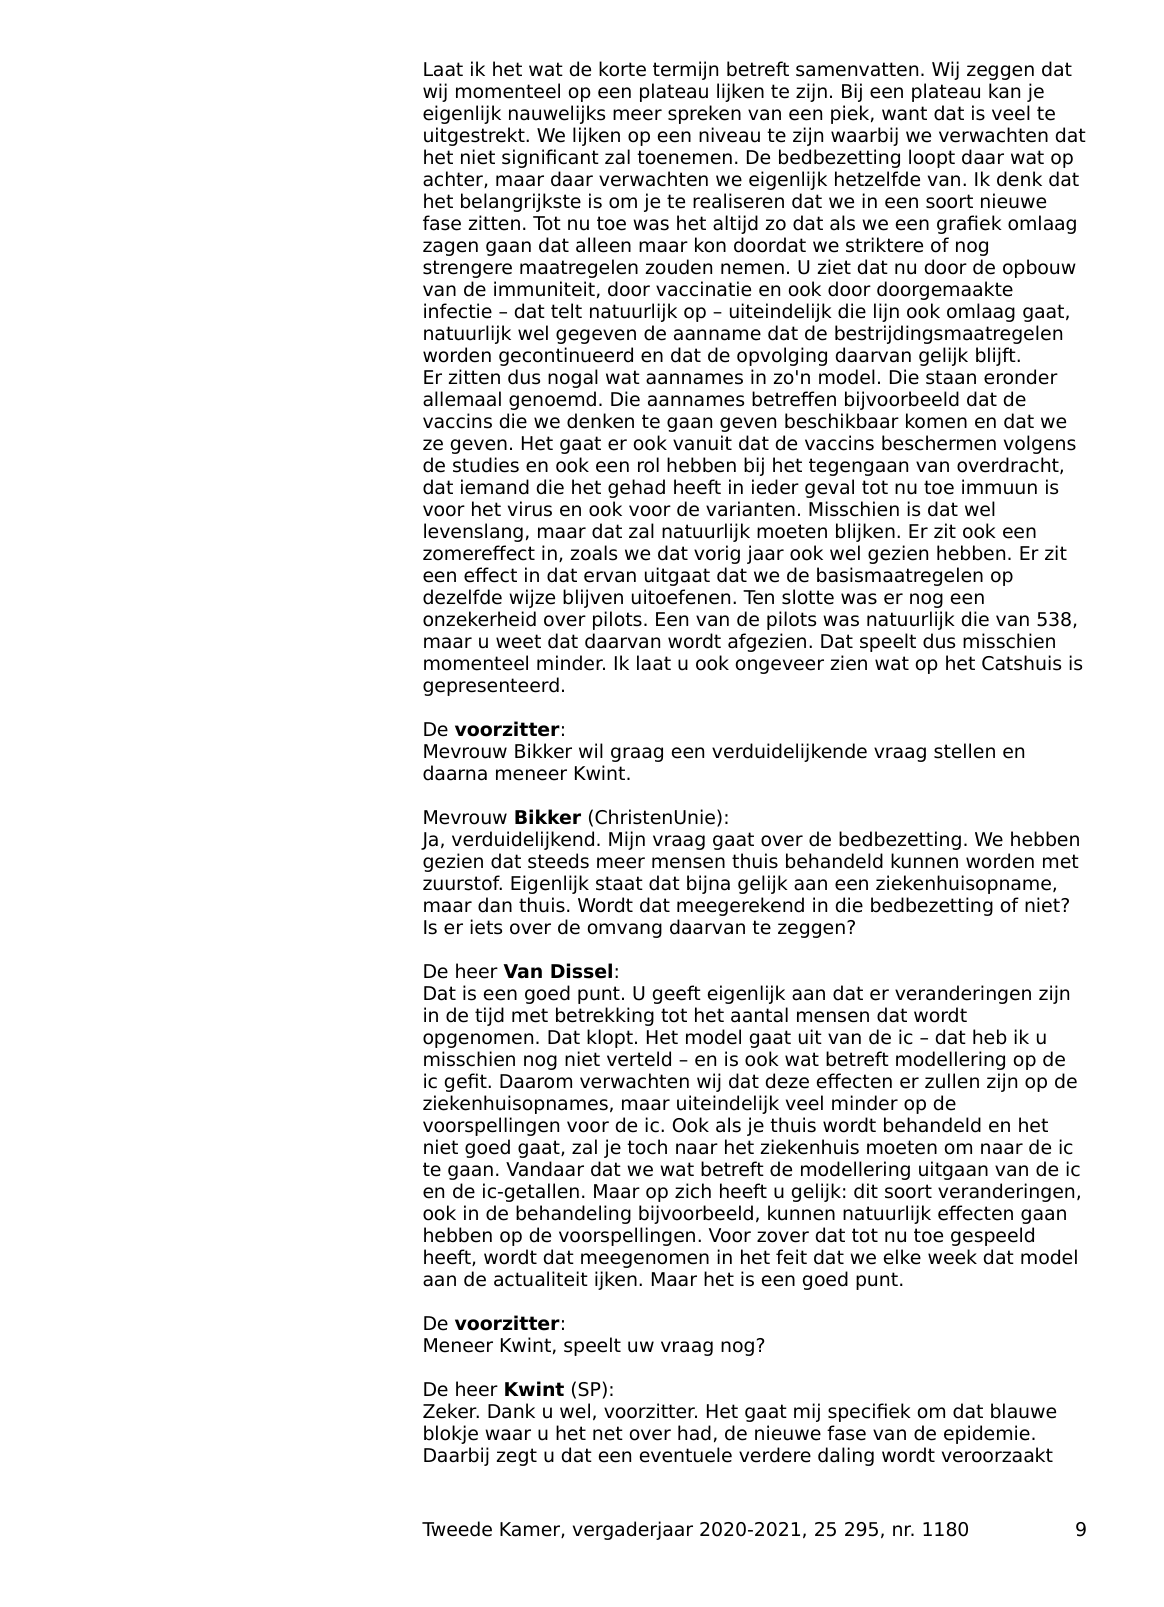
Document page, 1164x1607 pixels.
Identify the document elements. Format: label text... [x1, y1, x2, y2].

text De voorzitter: [422, 1313, 1087, 1335]
text Meneer Kwint, speelt uw vraag nog? [422, 1335, 1087, 1357]
text Mevrouw Bikker wil graag een verduidelijkende vraag stellen en daarna meneer Kwint. [422, 741, 1087, 784]
text Er zitten dus nogal wat aannames in zo'n model. Die staan eronder allemaal genoemd. Die aannames betreffen bijvoorbeeld dat de vaccins die we denken te gaan geven beschikbaar komen en dat we ze geven. Het gaat er ook vanuit dat de vaccins beschermen volgens de studies en ook een rol hebben bij het tegengaan van overdracht, dat iemand die het gehad heeft in ieder geval tot nu toe immuun is voor het virus en ook voor de varianten. Misschien is dat wel levenslang, maar dat zal natuurlijk moeten blijken. Er zit ook een zomereffect in, zoals we dat vorig jaar ook wel gezien hebben. Er zit een effect in dat ervan uitgaat dat we de basismaatregelen op dezelfde wijze blijven uitoefenen. Ten slotte was er nog een onzekerheid over pilots. Een van de pilots was natuurlijk die van 538, maar u weet dat daarvan wordt afgezien. Dat speelt dus misschien momenteel minder. Ik laat u ook ongeveer zien wat op het Catshuis is gepresenteerd. [422, 367, 1087, 696]
text De heer Kwint (SP): [422, 1379, 1087, 1401]
text Ja, verduidelijkend. Mijn vraag gaat over de bedbezetting. We hebben gezien dat steeds meer mensen thuis behandeld kunnen worden met zuurstof. Eigenlijk staat dat bijna gelijk aan een ziekenhuisopname, maar dan thuis. Wordt dat meegerekend in die bedbezetting of niet? Is er iets over de omvang daarvan te zeggen? [422, 829, 1087, 939]
text Laat ik het wat de korte termijn betreft samenvatten. Wij zeggen dat wij momenteel op een plateau lijken te zijn. Bij een plateau kan je eigenlijk nauwelijks meer spreken van een piek, want dat is veel te uitgestrekt. We lijken op een niveau te zijn waarbij we verwachten dat het niet significant zal toenemen. De bedbezetting loopt daar wat op achter, maar daar verwachten we eigenlijk hetzelfde van. Ik denk dat het belangrijkste is om je te realiseren dat we in een soort nieuwe fase zitten. Tot nu toe was het altijd zo dat als we een grafiek omlaag zagen gaan dat alleen maar kon doordat we striktere of nog strengere maatregelen zouden nemen. U ziet dat nu door de opbouw van de immuniteit, door vaccinatie en ook door doorgemaakte infectie – dat telt natuurlijk op – uiteindelijk die lijn ook omlaag gaat, natuurlijk wel gegeven de aanname dat de bestrijdingsmaatregelen worden gecontinueerd en dat de opvolging daarvan gelijk blijft. [422, 59, 1087, 367]
text De heer Van Dissel: [422, 961, 1087, 983]
text Mevrouw Bikker (ChristenUnie): [422, 807, 1087, 829]
text Zeker. Dank u wel, voorzitter. Het gaat mij specifiek om dat blauwe blokje waar u het net over had, de nieuwe fase van de epidemie. Daarbij zegt u dat een eventuele verdere daling wordt veroorzaakt [422, 1401, 1087, 1467]
text De voorzitter: [422, 719, 1087, 741]
text Dat is een goed punt. U geeft eigenlijk aan dat er veranderingen zijn in de tijd met betrekking tot het aantal mensen dat wordt opgenomen. Dat klopt. Het model gaat uit van de ic – dat heb ik u misschien nog niet verteld – en is ook wat betreft modellering op de ic gefit. Daarom verwachten wij dat deze effecten er zullen zijn op de ziekenhuisopnames, maar uiteindelijk veel minder op de voorspellingen voor de ic. Ook als je thuis wordt behandeld en het niet goed gaat, zal je toch naar het ziekenhuis moeten om naar de ic te gaan. Vandaar dat we wat betreft de modellering uitgaan van de ic en de ic-getallen. Maar op zich heeft u gelijk: dit soort veranderingen, ook in de behandeling bijvoorbeeld, kunnen natuurlijk effecten gaan hebben op de voorspellingen. Voor zover dat tot nu toe gespeeld heeft, wordt dat meegenomen in het feit dat we elke week dat model aan de actualiteit ijken. Maar het is een goed punt. [422, 983, 1087, 1291]
